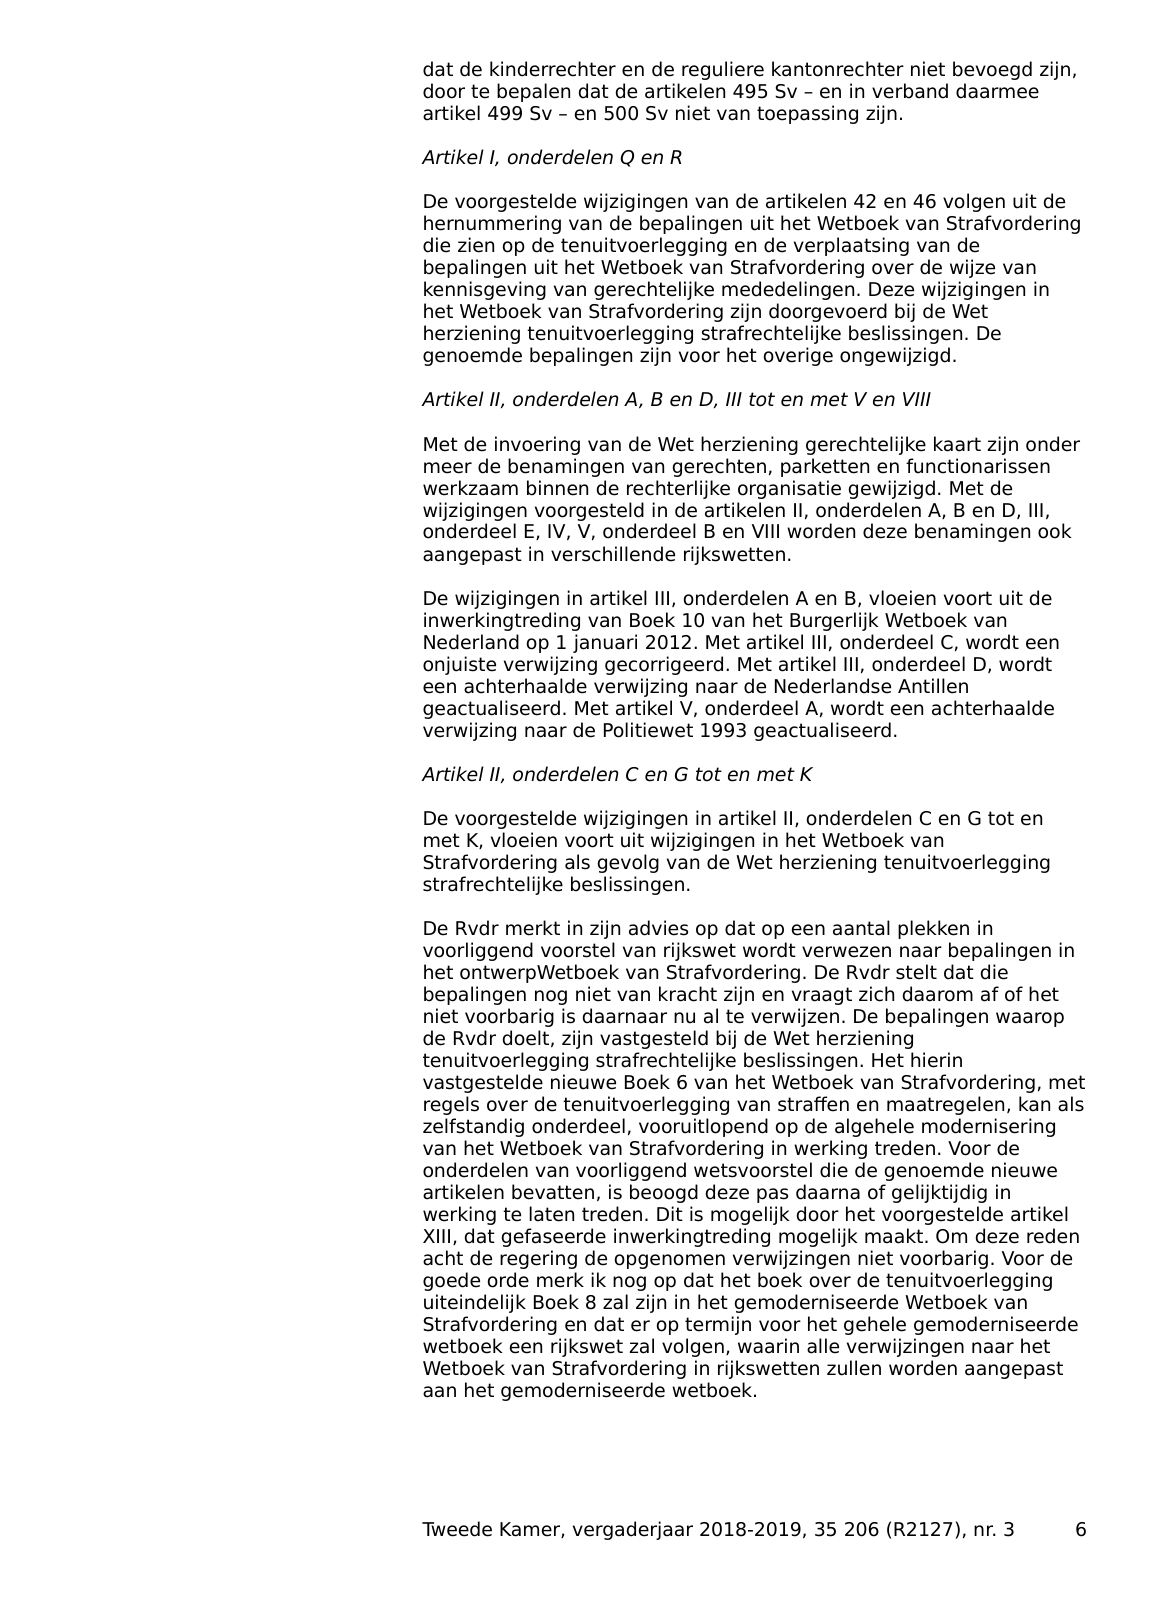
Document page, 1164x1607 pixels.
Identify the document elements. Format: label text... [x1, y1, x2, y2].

text De voorgestelde wijzigingen in artikel II, onderdelen C en G tot en met K, vloeien voort uit wijzigingen in het Wetboek van Strafvordering als gevolg van de Wet herziening tenuitvoerlegging strafrechtelijke beslissingen. [422, 808, 1087, 896]
subtitle Artikel II, onderdelen A, B en D, III tot en met V en VIII [422, 389, 1087, 411]
text De Rvdr merkt in zijn advies op dat op een aantal plekken in voorliggend voorstel van rijkswet wordt verwezen naar bepalingen in het ontwerpWetboek van Strafvordering. De Rvdr stelt dat die bepalingen nog niet van kracht zijn en vraagt zich daarom af of het niet voorbarig is daarnaar nu al te verwijzen. De bepalingen waarop de Rvdr doelt, zijn vastgesteld bij de Wet herziening tenuitvoerlegging strafrechtelijke beslissingen. Het hierin vastgestelde nieuwe Boek 6 van het Wetboek van Strafvordering, met regels over de tenuitvoerlegging van straffen en maatregelen, kan als zelfstandig onderdeel, vooruitlopend op de algehele modernisering van het Wetboek van Strafvordering in werking treden. Voor de onderdelen van voorliggend wetsvoorstel die de genoemde nieuwe artikelen bevatten, is beoogd deze pas daarna of gelijktijdig in werking te laten treden. Dit is mogelijk door het voorgestelde artikel XIII, dat gefaseerde inwerkingtreding mogelijk maakt. Om deze reden acht de regering de opgenomen verwijzingen niet voorbarig. Voor de goede orde merk ik nog op dat het boek over de tenuitvoerlegging uiteindelijk Boek 8 zal zijn in het gemoderniseerde Wetboek van Strafvordering en dat er op termijn voor het gehele gemoderniseerde wetboek een rijkswet zal volgen, waarin alle verwijzingen naar het Wetboek van Strafvordering in rijkswetten zullen worden aangepast aan het gemoderniseerde wetboek. [422, 918, 1087, 1401]
subtitle Artikel I, onderdelen Q en R [422, 147, 1087, 169]
text De voorgestelde wijzigingen van de artikelen 42 en 46 volgen uit de hernummering van de bepalingen uit het Wetboek van Strafvordering die zien op de tenuitvoerlegging en de verplaatsing van de bepalingen uit het Wetboek van Strafvordering over de wijze van kennisgeving van gerechtelijke mededelingen. Deze wijzigingen in het Wetboek van Strafvordering zijn doorgevoerd bij de Wet herziening tenuitvoerlegging strafrechtelijke beslissingen. De genoemde bepalingen zijn voor het overige ongewijzigd. [422, 191, 1087, 367]
text De wijzigingen in artikel III, onderdelen A en B, vloeien voort uit de inwerkingtreding van Boek 10 van het Burgerlijk Wetboek van Nederland op 1 januari 2012. Met artikel III, onderdeel C, wordt een onjuiste verwijzing gecorrigeerd. Met artikel III, onderdeel D, wordt een achterhaalde verwijzing naar de Nederlandse Antillen geactualiseerd. Met artikel V, onderdeel A, wordt een achterhaalde verwijzing naar de Politiewet 1993 geactualiseerd. [422, 588, 1087, 741]
subtitle Artikel II, onderdelen C en G tot en met K [422, 764, 1087, 786]
text Met de invoering van de Wet herziening gerechtelijke kaart zijn onder meer de benamingen van gerechten, parketten en functionarissen werkzaam binnen de rechterlijke organisatie gewijzigd. Met de wijzigingen voorgesteld in de artikelen II, onderdelen A, B en D, III, onderdeel E, IV, V, onderdeel B en VIII worden deze benamingen ook aangepast in verschillende rijkswetten. [422, 433, 1087, 565]
text dat de kinderrechter en de reguliere kantonrechter niet bevoegd zijn, door te bepalen dat de artikelen 495 Sv – en in verband daarmee artikel 499 Sv – en 500 Sv niet van toepassing zijn. [422, 59, 1087, 125]
